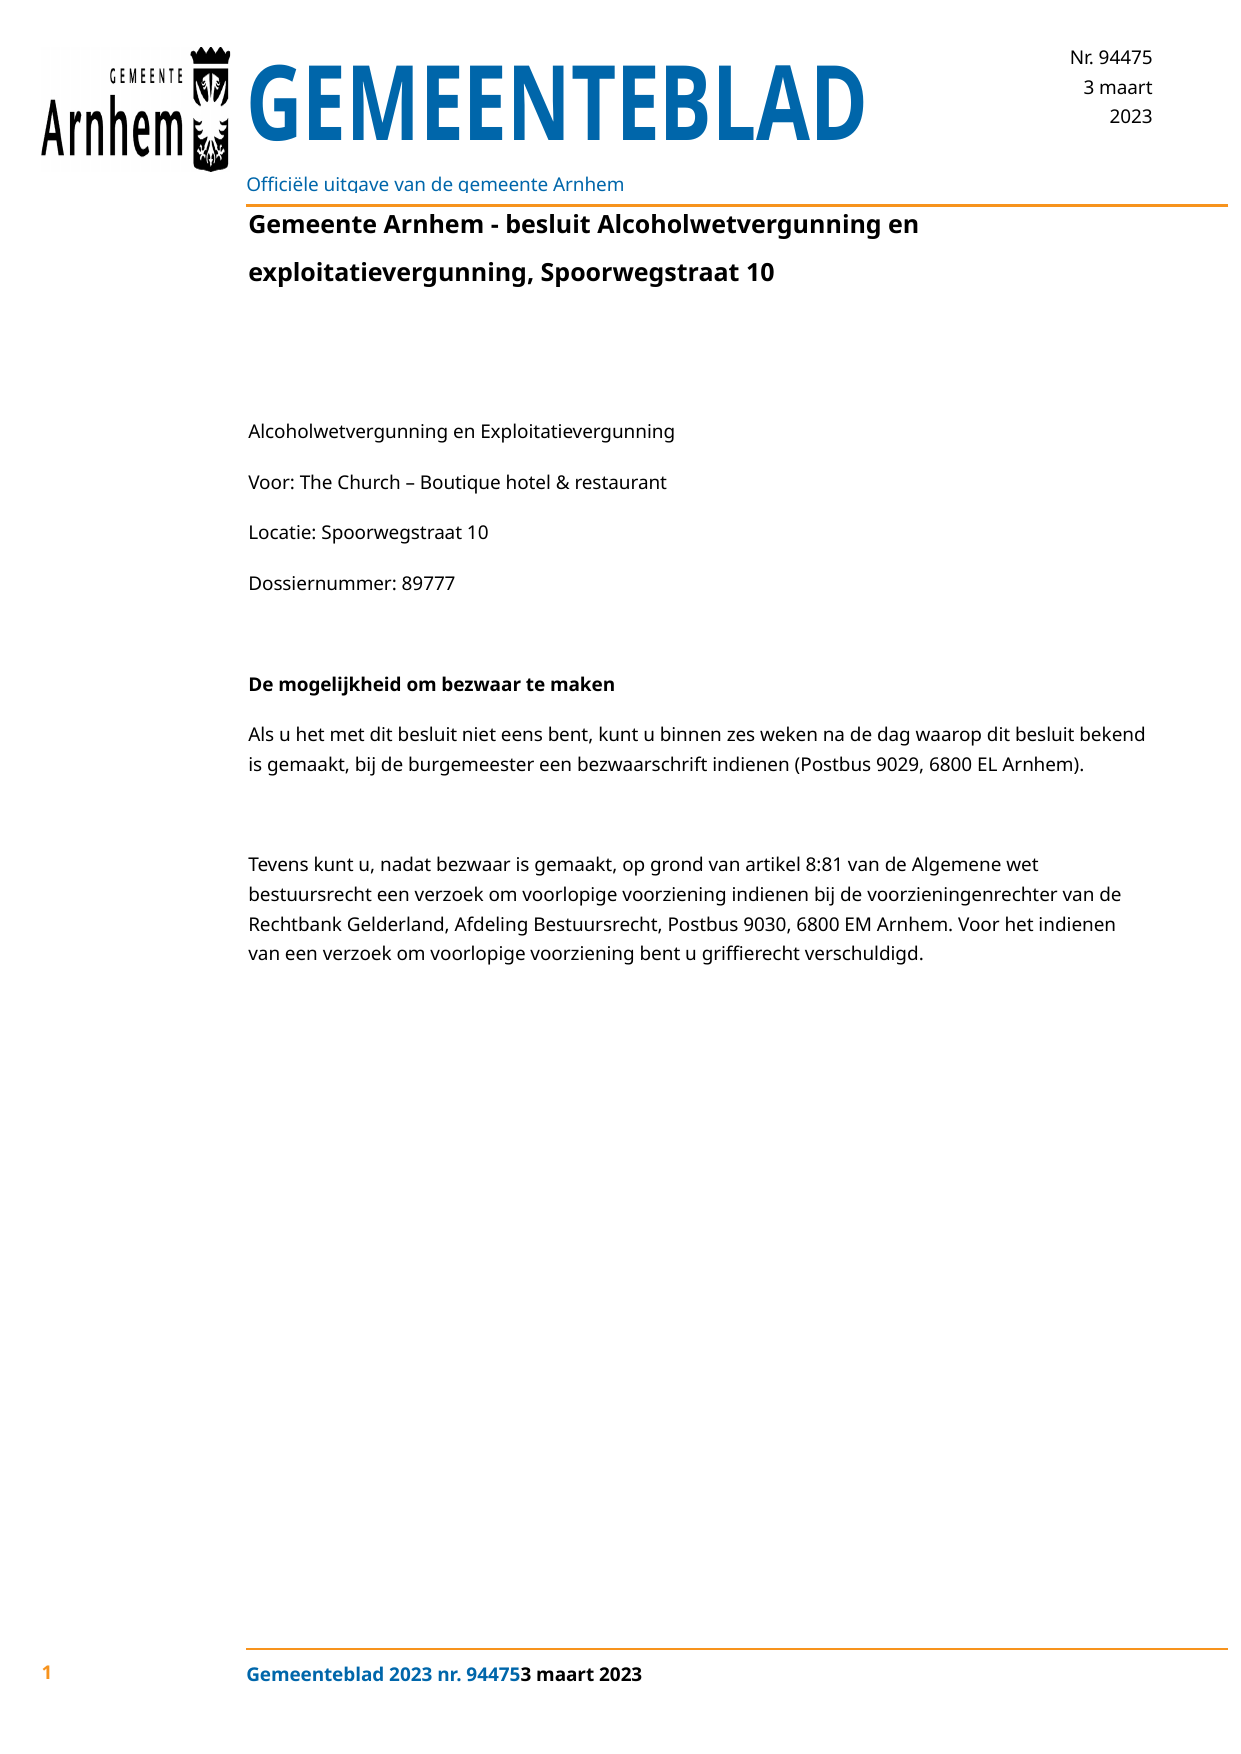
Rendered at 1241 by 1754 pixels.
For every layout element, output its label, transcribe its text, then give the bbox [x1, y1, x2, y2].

text Locatie: Spoorwegstraat 10 [248, 519, 1152, 545]
text Voor: The Church – Boutique hotel & restaurant [248, 469, 1152, 495]
picture [41, 47, 231, 172]
text Gemeente Arnhem - besluit Alcoholwetvergunning en exploitatievergunning, Spoorwegstraat 10 [248, 207, 1152, 288]
text De mogelijkheid om bezwaar te maken [248, 671, 1152, 697]
text Als u het met dit besluit niet eens bent, kunt u binnen zes weken na de dag waarop dit besluit bekend is gemaakt, bij de burgemeester een bezwaarschrift indienen (Postbus 9029, 6800 EL Arnhem). [248, 721, 1152, 777]
text Alcoholwetvergunning en Exploitatievergunning [248, 419, 1152, 444]
text Dossiernummer: 89777 [248, 570, 1152, 596]
text Tevens kunt u, nadat bezwaar is gemaakt, op grond van artikel 8:81 van de Algemene wet bestuursrecht een verzoek om voorlopige voorziening indienen bij de voorzieningenrechter van de Rechtbank Gelderland, Afdeling Bestuursrecht, Postbus 9030, 6800 EM Arnhem. Voor het indienen van een verzoek om voorlopige voorziening bent u griffierecht verschuldigd. [248, 852, 1152, 966]
